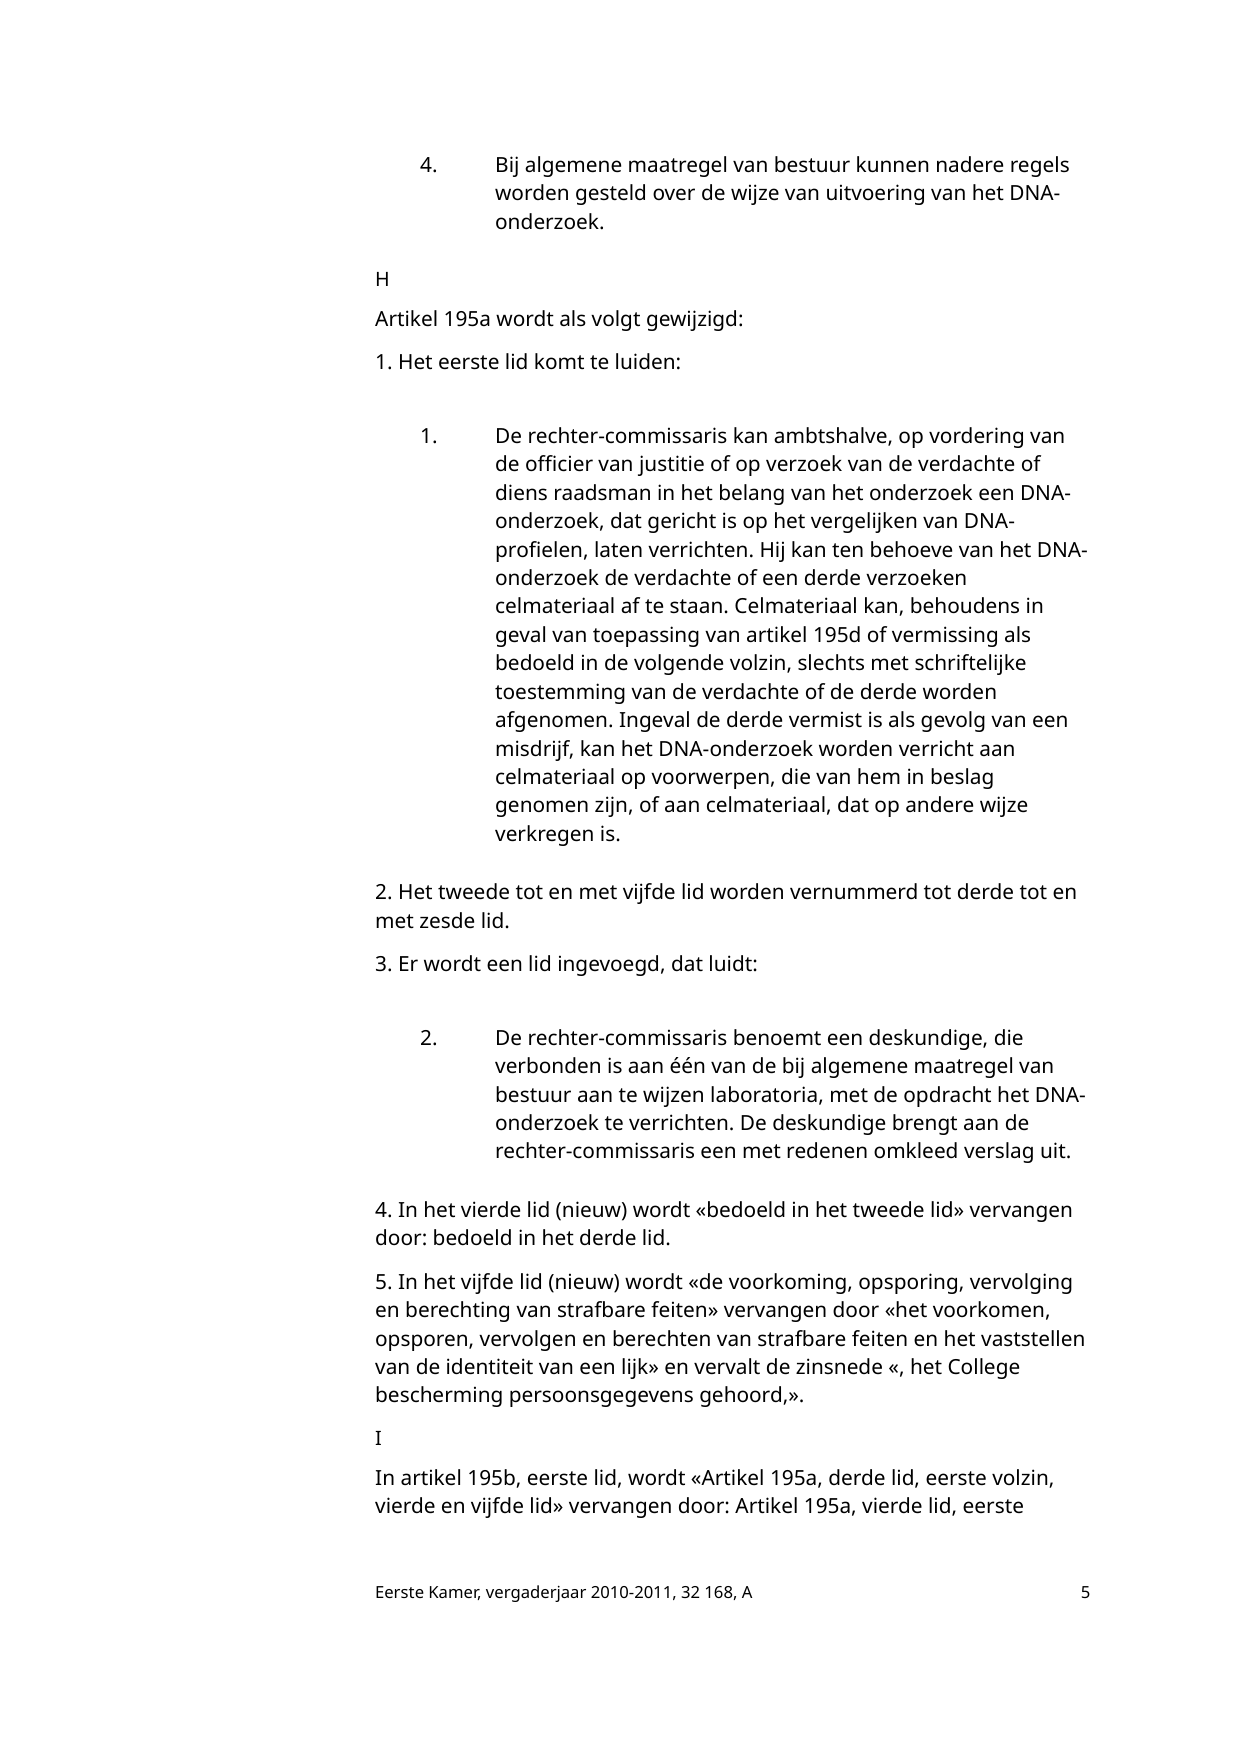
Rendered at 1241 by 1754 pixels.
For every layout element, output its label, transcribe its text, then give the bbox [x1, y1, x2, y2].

list De rechter-commissaris benoemt een deskundige, die verbonden is aan één van de bij algemene maatregel van bestuur aan te wijzen laboratoria, met de opdracht het DNA-onderzoek te verrichten. De deskundige brengt aan de rechter-commissaris een met redenen omkleed verslag uit. [420, 1023, 1090, 1165]
text I [375, 1424, 1090, 1451]
text 3. Er wordt een lid ingevoegd, dat luidt: [375, 949, 1090, 978]
list Bij algemene maatregel van bestuur kunnen nadere regels worden gesteld over de wijze van uitvoering van het DNA-onderzoek. [420, 150, 1090, 235]
text 5. In het vijfde lid (nieuw) wordt «de voorkoming, opsporing, vervolging en berechting van strafbare feiten» vervangen door «het voorkomen, opsporen, vervolgen en berechten van strafbare feiten en het vaststellen van de identiteit van een lijk» en vervalt de zinsnede «, het College bescherming persoonsgegevens gehoord,». [375, 1267, 1090, 1409]
list De rechter-commissaris kan ambtshalve, op vordering van de officier van justitie of op verzoek van de verdachte of diens raadsman in het belang van het onderzoek een DNA-onderzoek, dat gericht is op het vergelijken van DNA-profielen, laten verrichten. Hij kan ten behoeve van het DNA-onderzoek de verdachte of een derde verzoeken celmateriaal af te staan. Celmateriaal kan, behoudens in geval van toepassing van artikel 195d of vermissing als bedoeld in de volgende volzin, slechts met schriftelijke toestemming van de verdachte of de derde worden afgenomen. Ingeval de derde vermist is als gevolg van een misdrijf, kan het DNA-onderzoek worden verricht aan celmateriaal op voorwerpen, die van hem in beslag genomen zijn, of aan celmateriaal, dat op andere wijze verkregen is. [420, 421, 1090, 847]
text H [375, 265, 1090, 292]
text 2. Het tweede tot en met vijfde lid worden vernummerd tot derde tot en met zesde lid. [375, 877, 1090, 934]
text 1. Het eerste lid komt te luiden: [375, 347, 1090, 376]
text In artikel 195b, eerste lid, wordt «Artikel 195a, derde lid, eerste volzin, vierde en vijfde lid» vervangen door: Artikel 195a, vierde lid, eerste [375, 1463, 1090, 1520]
text Artikel 195a wordt als volgt gewijzigd: [375, 304, 1090, 332]
text 4. In het vierde lid (nieuw) wordt «bedoeld in het tweede lid» vervangen door: bedoeld in het derde lid. [375, 1195, 1090, 1252]
